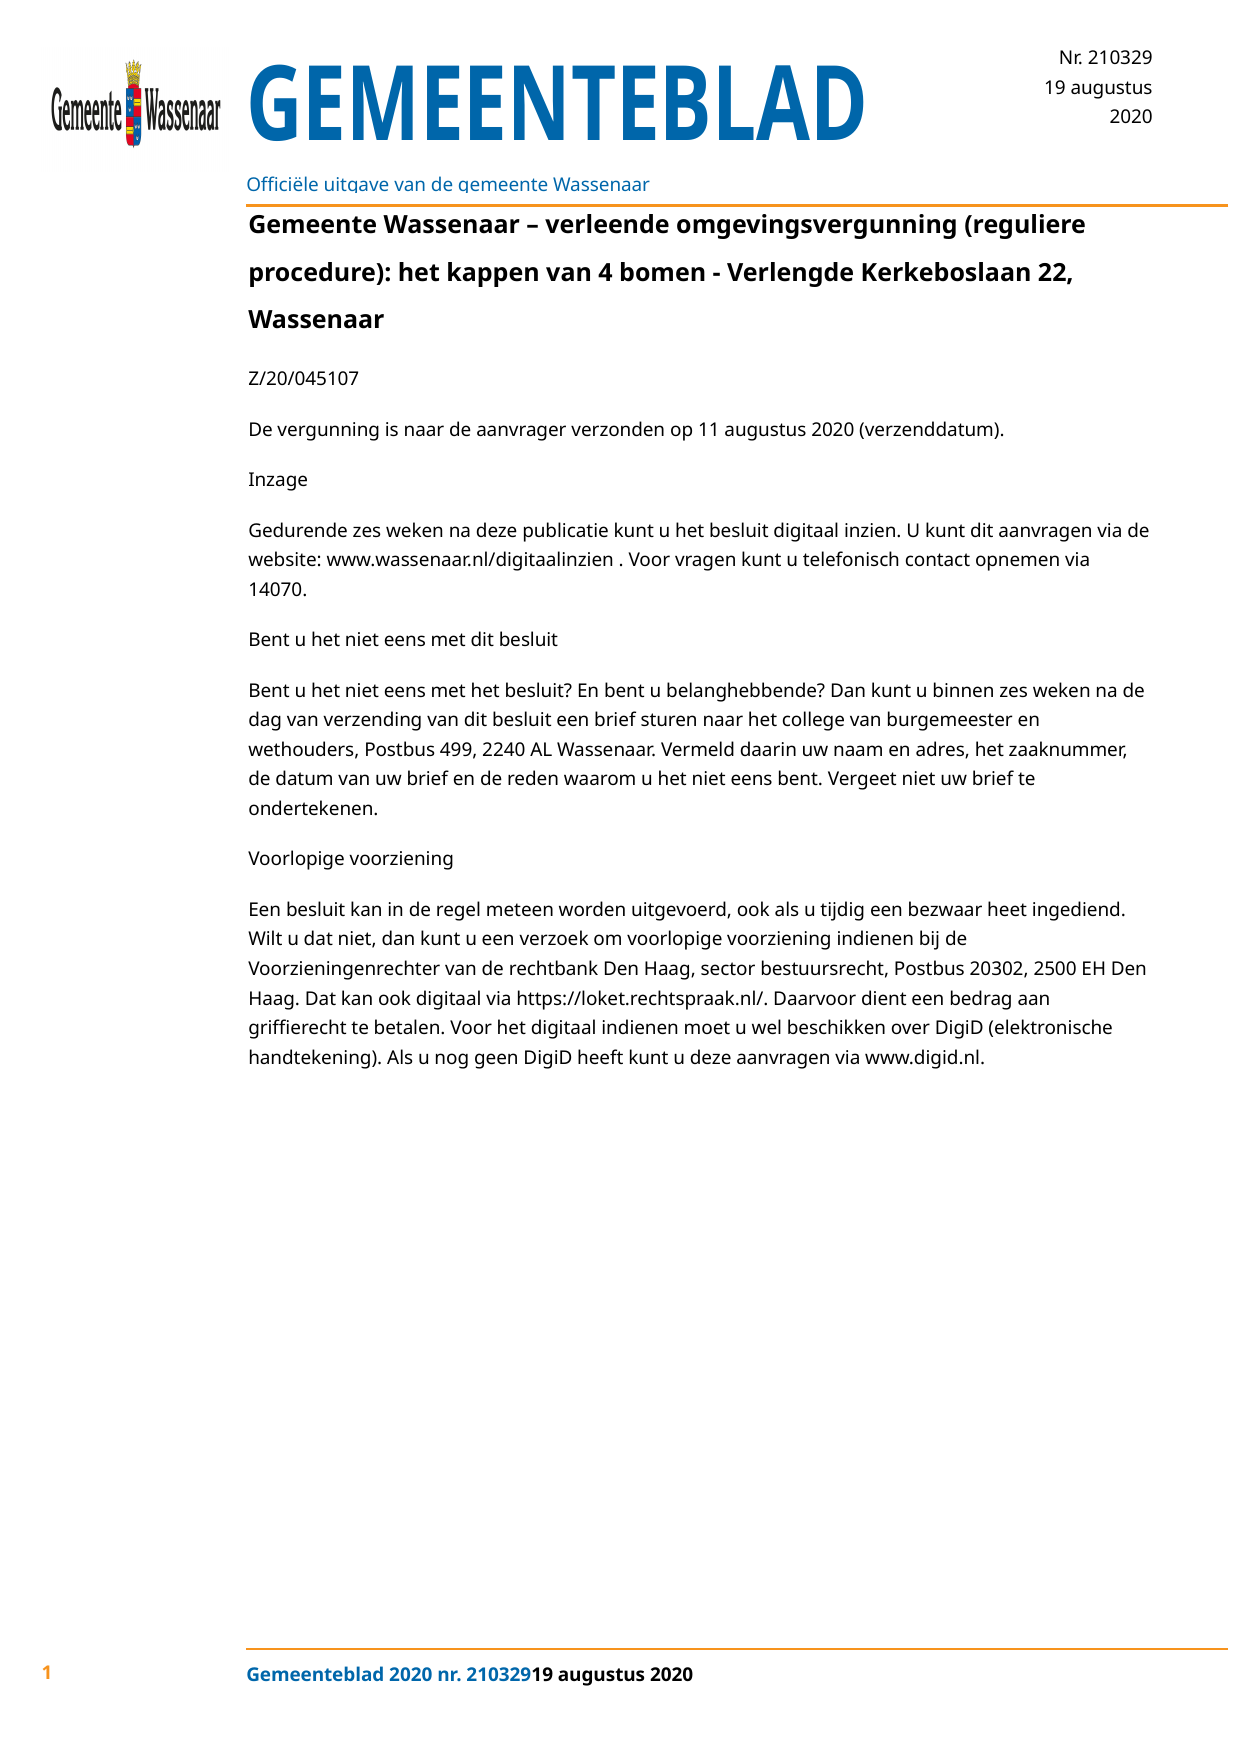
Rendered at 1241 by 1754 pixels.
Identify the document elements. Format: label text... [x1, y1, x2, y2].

text Gedurende zes weken na deze publicatie kunt u het besluit digitaal inzien. U kunt dit aanvragen via de website: www.wassenaar.nl/digitaalinzien . Voor vragen kunt u telefonisch contact opnemen via 14070. [248, 517, 1152, 602]
text Bent u het niet eens met het besluit? En bent u belanghebbende? Dan kunt u binnen zes weken na de dag van verzending van dit besluit een brief sturen naar het college van burgemeester en wethouders, Postbus 499, 2240 AL Wassenaar. Vermeld daarin uw naam en adres, het zaaknummer, de datum van uw brief en de reden waarom u het niet eens bent. Vergeet niet uw brief te ondertekenen. [248, 677, 1152, 821]
text Gemeente Wassenaar – verleende omgevingsvergunning (reguliere procedure): het kappen van 4 bomen - Verlengde Kerkeboslaan 22, Wassenaar [248, 207, 1152, 336]
text De vergunning is naar de aanvrager verzonden op 11 augustus 2020 (verzenddatum). [248, 416, 1152, 442]
text Z/20/045107 [248, 366, 1152, 391]
text Een besluit kan in de regel meteen worden uitgevoerd, ook als u tijdig een bezwaar heet ingediend. Wilt u dat niet, dan kunt u een verzoek om voorlopige voorziening indienen bij de Voorzieningenrechter van de rechtbank Den Haag, sector bestuursrecht, Postbus 20302, 2500 EH Den Haag. Dat kan ook digitaal via https://loket.rechtspraak.nl/. Daarvoor dient een bedrag aan griffierecht te betalen. Voor het digitaal indienen moet u wel beschikken over DigiD (elektronische handtekening). Als u nog geen DigiD heeft kunt u deze aanvragen via www.digid.nl. [248, 896, 1152, 1069]
text Voorlopige voorziening [248, 846, 1152, 871]
text Bent u het niet eens met dit besluit [248, 626, 1152, 652]
text Inzage [248, 466, 1152, 492]
picture [41, 47, 231, 172]
